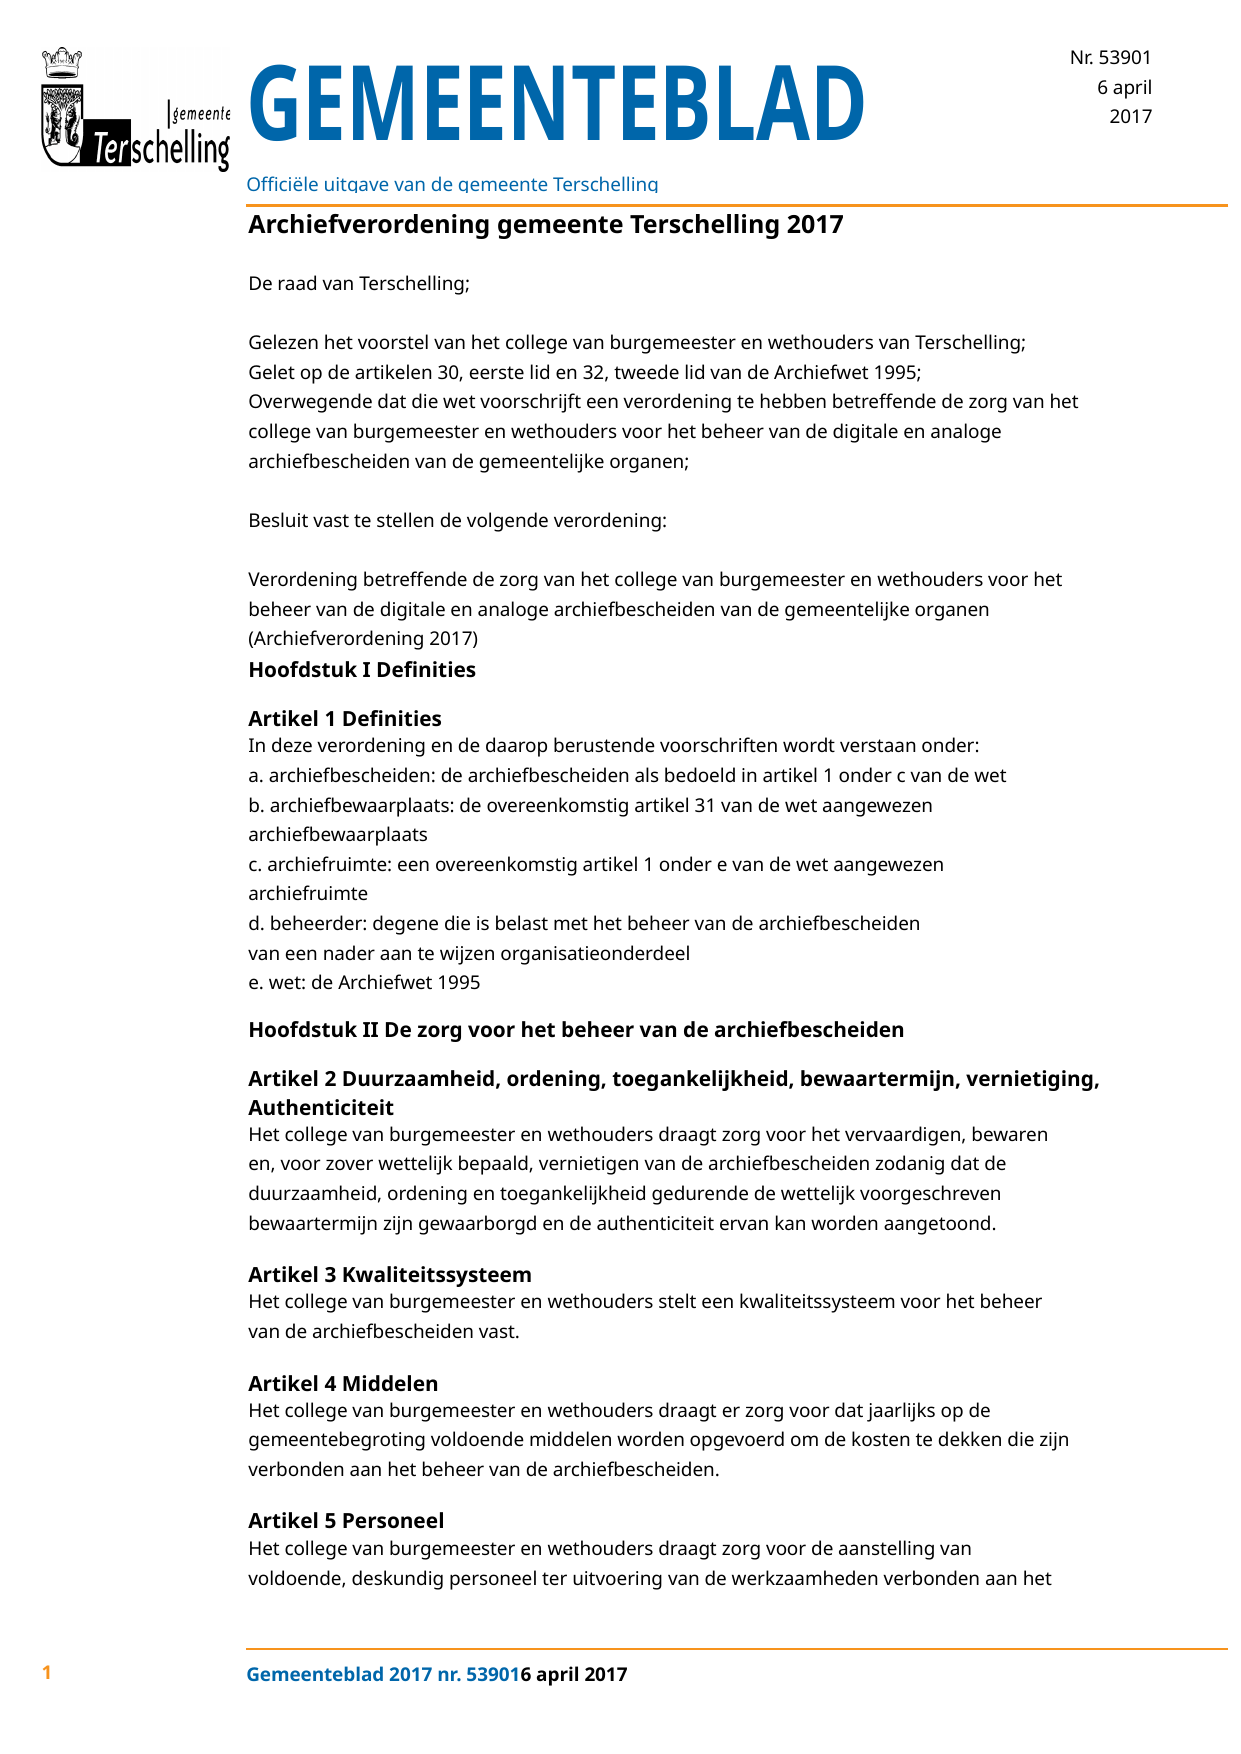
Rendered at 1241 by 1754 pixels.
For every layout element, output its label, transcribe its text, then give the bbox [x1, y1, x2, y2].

text voldoende, deskundig personeel ter uitvoering van de werkzaamheden verbonden aan het [248, 1565, 1152, 1590]
text Het college van burgemeester en wethouders draagt er zorg voor dat jaarlijks op de [248, 1397, 1152, 1423]
text Archiefverordening gemeente Terschelling 2017 [248, 207, 1152, 241]
text van een nader aan te wijzen organisatieonderdeel [248, 940, 1152, 965]
text Hoofdstuk II De zorg voor het beheer van de archiefbescheiden [248, 1015, 1152, 1043]
text De raad van Terschelling; [248, 270, 1152, 296]
picture [41, 47, 231, 172]
text Gelezen het voorstel van het college van burgemeester en wethouders van Terschelling; [248, 329, 1152, 355]
text Artikel 2 Duurzaamheid, ordening, toegankelijkheid, bewaartermijn, vernietiging, Authenticiteit [248, 1064, 1152, 1121]
text beheer van de digitale en analoge archiefbescheiden van de gemeentelijke organen [248, 596, 1152, 621]
text Gelet op de artikelen 30, eerste lid en 32, tweede lid van de Archiefwet 1995; [248, 359, 1152, 385]
text archiefruimte [248, 881, 1152, 906]
text a. archiefbescheiden: de archiefbescheiden als bedoeld in artikel 1 onder c van de wet [248, 762, 1152, 788]
text gemeentebegroting voldoende middelen worden opgevoerd om de kosten te dekken die zijn [248, 1427, 1152, 1452]
text college van burgemeester en wethouders voor het beheer van de digitale en analoge [248, 418, 1152, 444]
text c. archiefruimte: een overeenkomstig artikel 1 onder e van de wet aangewezen [248, 851, 1152, 877]
text Het college van burgemeester en wethouders draagt zorg voor de aanstelling van [248, 1535, 1152, 1561]
text Artikel 3 Kwaliteitssysteem [248, 1260, 1152, 1289]
text verbonden aan het beheer van de archiefbescheiden. [248, 1456, 1152, 1482]
text Verordening betreffende de zorg van het college van burgemeester en wethouders voor het [248, 566, 1152, 592]
text Overwegende dat die wet voorschrijft een verordening te hebben betreffende de zorg van het [248, 389, 1152, 414]
text Artikel 1 Definities [248, 704, 1152, 733]
text (Archiefverordening 2017) [248, 625, 1152, 651]
text van de archiefbescheiden vast. [248, 1318, 1152, 1344]
text Het college van burgemeester en wethouders draagt zorg voor het vervaardigen, bewaren [248, 1121, 1152, 1147]
text Artikel 4 Middelen [248, 1369, 1152, 1397]
text archiefbewaarplaats [248, 821, 1152, 847]
text Besluit vast te stellen de volgende verordening: [248, 507, 1152, 533]
text en, voor zover wettelijk bepaald, vernietigen van de archiefbescheiden zodanig dat de [248, 1151, 1152, 1176]
text Hoofdstuk I Definities [248, 655, 1152, 683]
text bewaartermijn zijn gewaarborgd en de authenticiteit ervan kan worden aangetoond. [248, 1210, 1152, 1236]
text archiefbescheiden van de gemeentelijke organen; [248, 448, 1152, 473]
text In deze verordening en de daarop berustende voorschriften wordt verstaan onder: [248, 733, 1152, 758]
text d. beheerder: degene die is belast met het beheer van de archiefbescheiden [248, 910, 1152, 936]
text Het college van burgemeester en wethouders stelt een kwaliteitssysteem voor het beheer [248, 1289, 1152, 1314]
text b. archiefbewaarplaats: de overeenkomstig artikel 31 van de wet aangewezen [248, 792, 1152, 817]
text e. wet: de Archiefwet 1995 [248, 969, 1152, 995]
text duurzaamheid, ordening en toegankelijkheid gedurende de wettelijk voorgeschreven [248, 1180, 1152, 1206]
text Artikel 5 Personeel [248, 1507, 1152, 1535]
